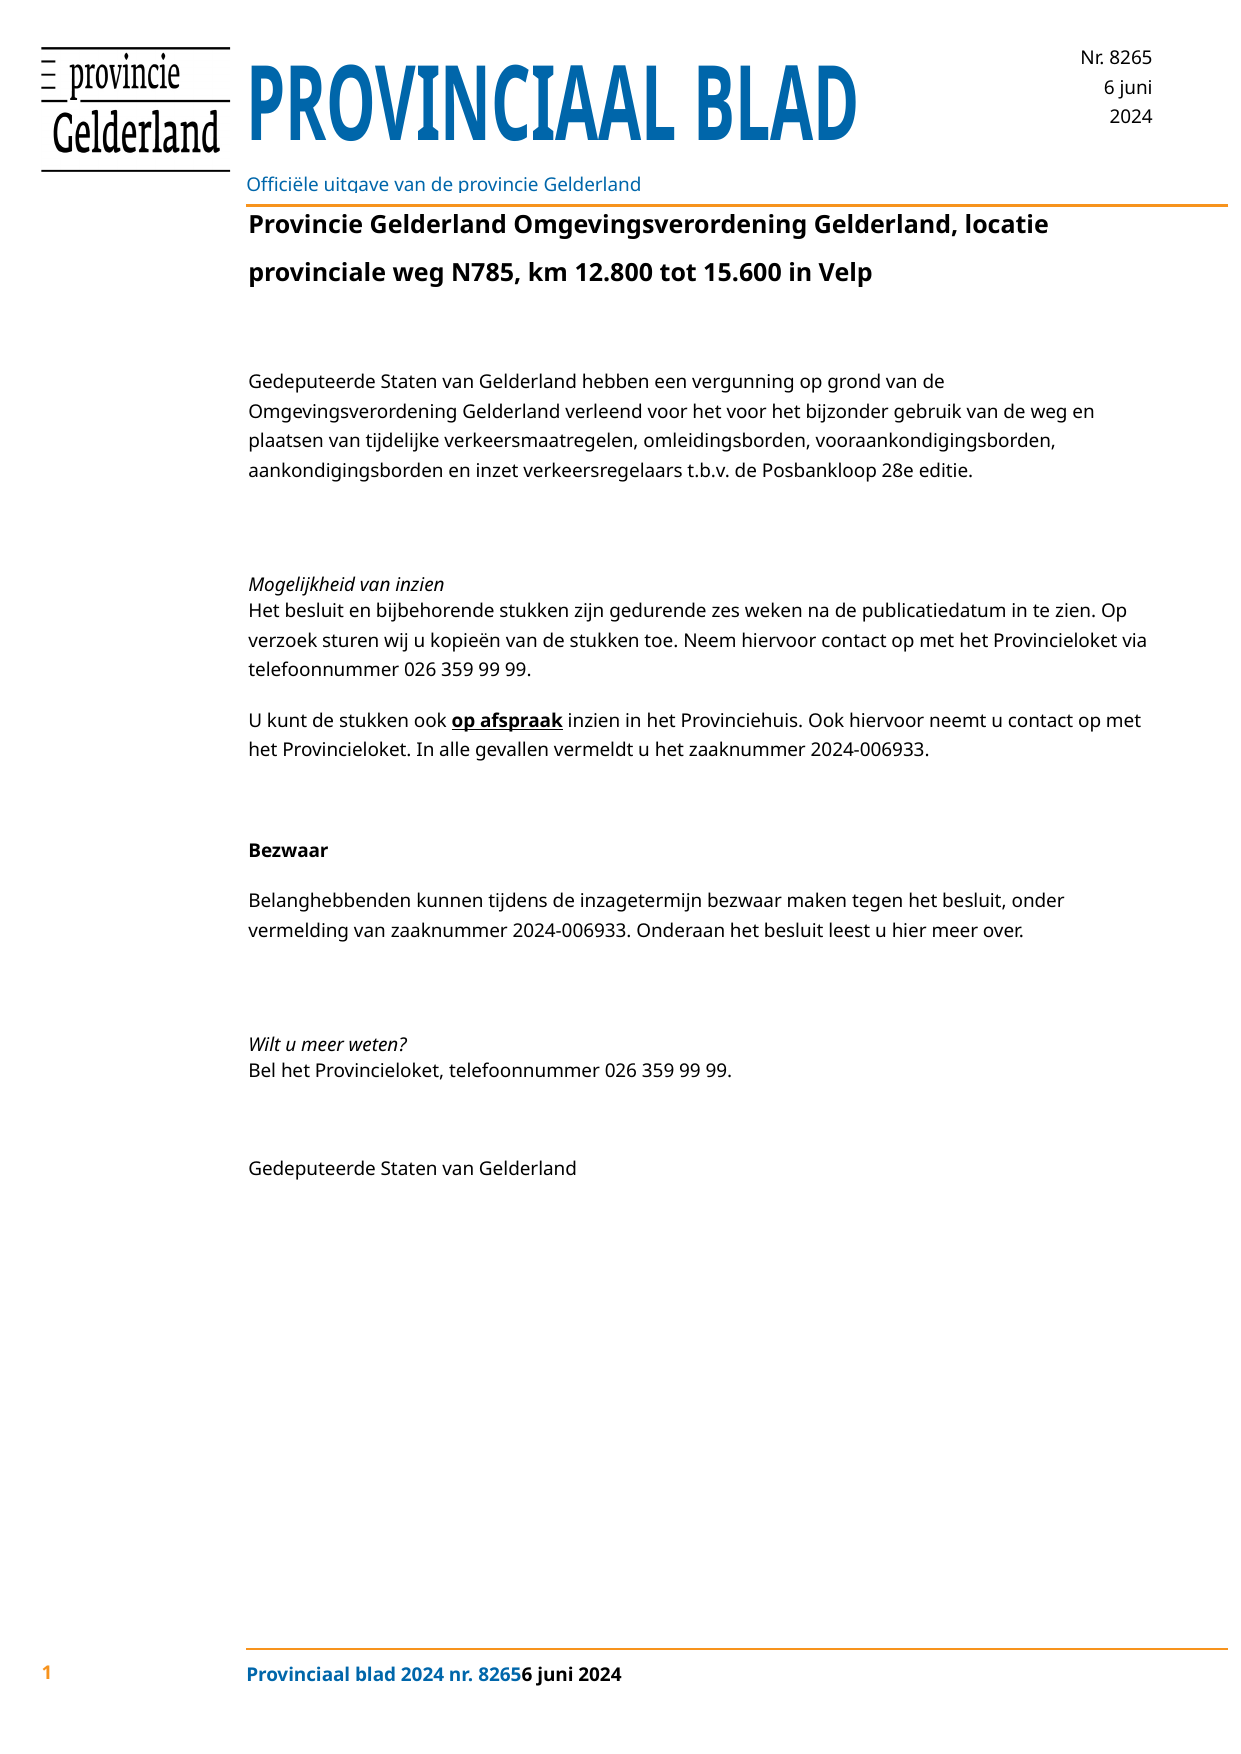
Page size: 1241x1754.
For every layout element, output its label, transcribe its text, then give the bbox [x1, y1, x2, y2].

text Wilt u meer weten? [248, 1032, 1152, 1057]
text Gedeputeerde Staten van Gelderland [248, 1156, 1152, 1181]
text Gedeputeerde Staten van Gelderland hebben een vergunning op grond van de Omgevingsverordening Gelderland verleend voor het voor het bijzonder gebruik van de weg en plaatsen van tijdelijke verkeersmaatregelen, omleidingsborden, vooraankondigingsborden, aankondigingsborden en inzet verkeersregelaars t.b.v. de Posbankloop 28e editie. [248, 368, 1152, 483]
text Provincie Gelderland Omgevingsverordening Gelderland, locatie provinciale weg N785, km 12.800 tot 15.600 in Velp [248, 207, 1152, 288]
text Belanghebbenden kunnen tijdens de inzagetermijn bezwaar maken tegen het besluit, onder vermelding van zaaknummer 2024-006933. Onderaan het besluit leest u hier meer over. [248, 888, 1152, 943]
text Bezwaar [248, 837, 1152, 863]
text U kunt de stukken ook op afspraak inzien in het Provinciehuis. Ook hiervoor neemt u contact op met het Provincieloket. In alle gevallen vermeldt u het zaaknummer 2024-006933. [248, 707, 1152, 762]
picture [41, 47, 231, 172]
text Het besluit en bijbehorende stukken zijn gedurende zes weken na de publicatiedatum in te zien. Op verzoek sturen wij u kopieën van de stukken toe. Neem hiervoor contact op met het Provincieloket via telefoonnummer 026 359 99 99. [248, 597, 1152, 682]
text Bel het Provincieloket, telefoonnummer 026 359 99 99. [248, 1057, 1152, 1083]
text Mogelijkheid van inzien [248, 571, 1152, 597]
